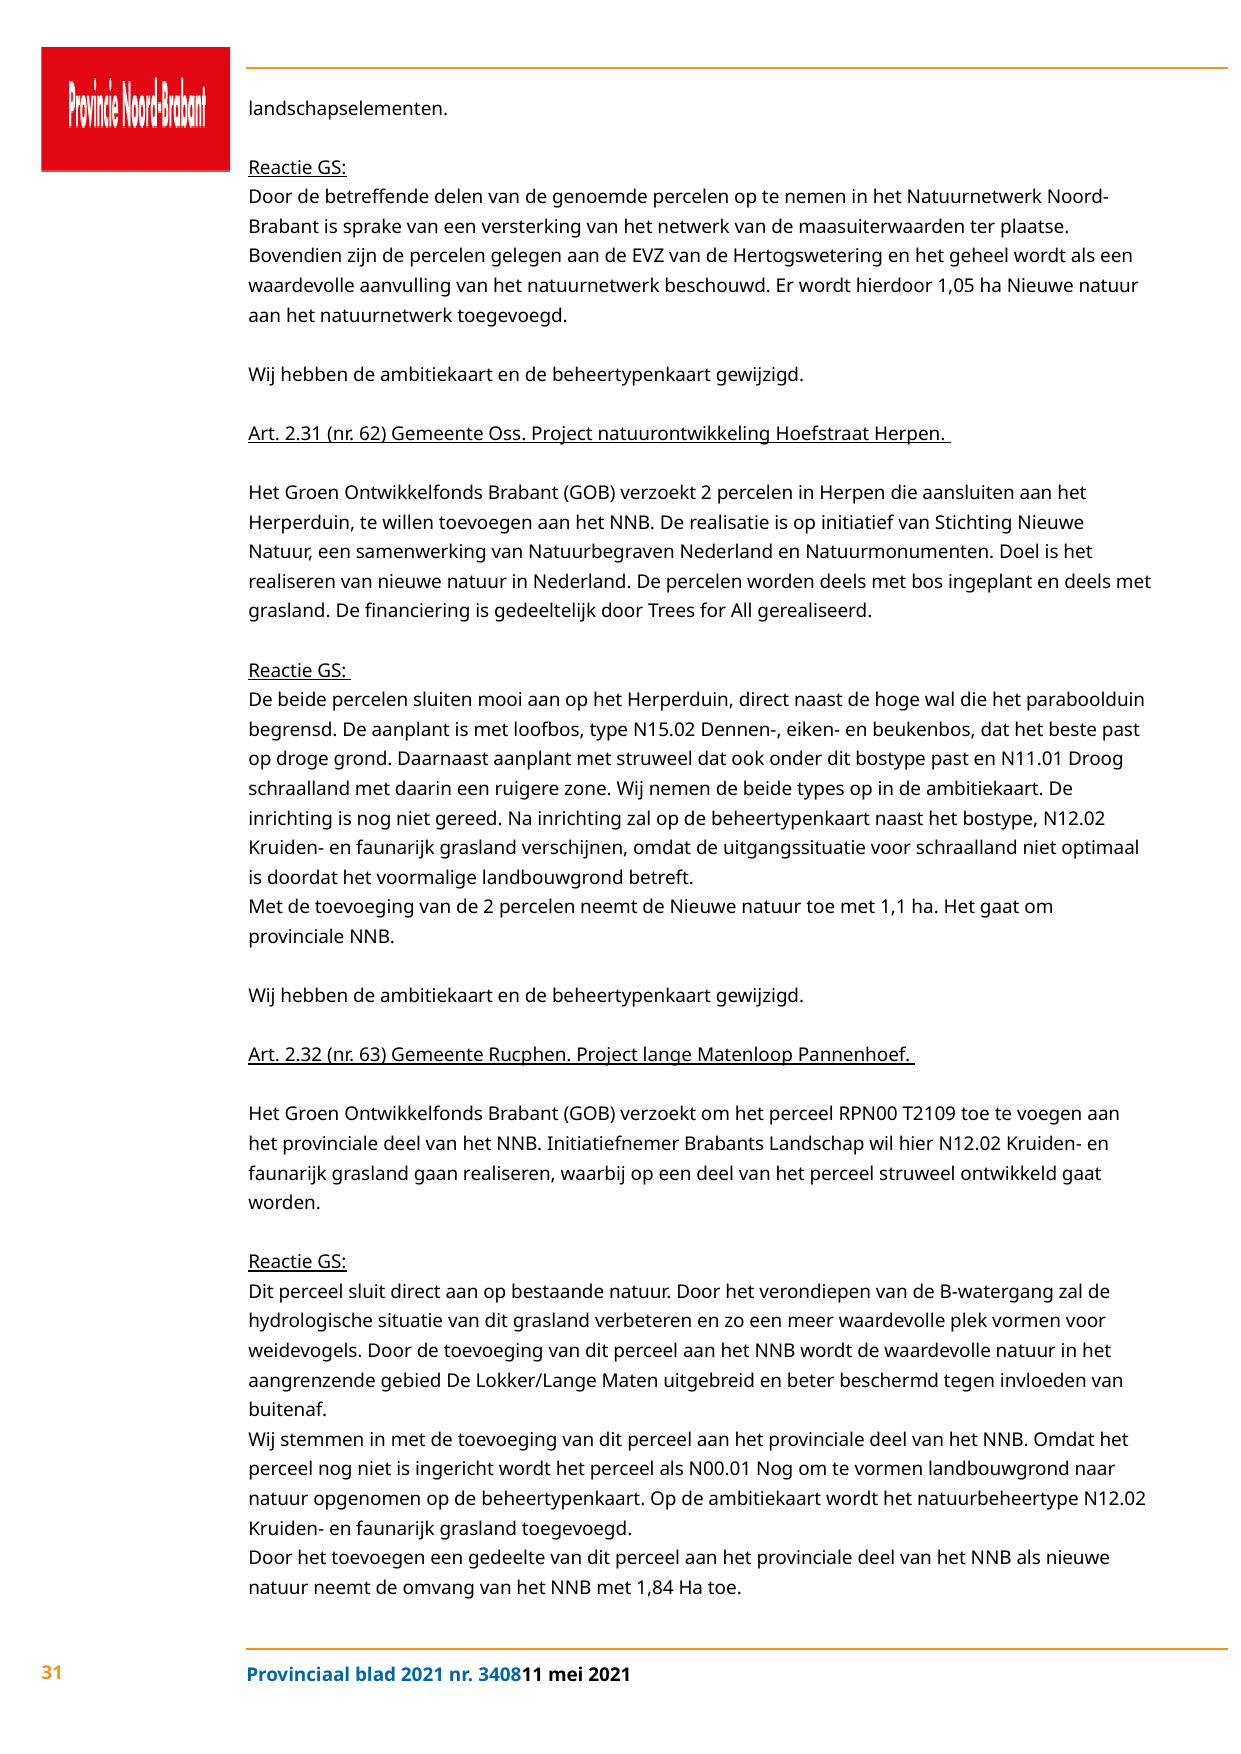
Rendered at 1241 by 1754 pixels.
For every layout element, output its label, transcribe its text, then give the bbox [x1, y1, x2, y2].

text Het Groen Ontwikkelfonds Brabant (GOB) verzoekt 2 percelen in Herpen die aansluiten aan het Herperduin, te willen toevoegen aan het NNB. De realisatie is op initiatief van Stichting Nieuwe Natuur, een samenwerking van Natuurbegraven Nederland en Natuurmonumenten. Doel is het realiseren van nieuwe natuur in Nederland. De percelen worden deels met bos ingeplant en deels met grasland. De financiering is gedeeltelijk door Trees for All gerealiseerd. [248, 479, 1152, 623]
text De beide percelen sluiten mooi aan op het Herperduin, direct naast de hoge wal die het paraboolduin begrensd. De aanplant is met loofbos, type N15.02 Dennen-, eiken- en beukenbos, dat het beste past op droge grond. Daarnaast aanplant met struweel dat ook onder dit bostype past en N11.01 Droog schraalland met daarin een ruigere zone. Wij nemen de beide types op in de ambitiekaart. De inrichting is nog niet gereed. Na inrichting zal op de beheertypenkaart naast het bostype, N12.02 Kruiden- en faunarijk grasland verschijnen, omdat de uitgangssituatie voor schraalland niet optimaal is doordat het voormalige landbouwgrond betreft. [248, 686, 1152, 890]
text Het Groen Ontwikkelfonds Brabant (GOB) verzoekt om het perceel RPN00 T2109 toe te voegen aan het provinciale deel van het NNB. Initiatiefnemer Brabants Landschap wil hier N12.02 Kruiden- en faunarijk grasland gaan realiseren, waarbij op een deel van het perceel struweel ontwikkeld gaat worden. [248, 1101, 1152, 1215]
text Dit perceel sluit direct aan op bestaande natuur. Door het verondiepen van de B-watergang zal de hydrologische situatie van dit grasland verbeteren en zo een meer waardevolle plek vormen voor weidevogels. Door de toevoeging van dit perceel aan het NNB wordt de waardevolle natuur in het aangrenzende gebied De Lokker/Lange Maten uitgebreid en beter beschermd tegen invloeden van buitenaf. [248, 1278, 1152, 1422]
text Met de toevoeging van de 2 percelen neemt de Nieuwe natuur toe met 1,1 ha. Het gaat om provinciale NNB. [248, 893, 1152, 949]
text Door het toevoegen een gedeelte van dit perceel aan het provinciale deel van het NNB als nieuwe natuur neemt de omvang van het NNB met 1,84 Ha toe. [248, 1544, 1152, 1600]
text Reactie GS: [248, 154, 1152, 180]
text Reactie GS: [248, 657, 1152, 683]
text Wij hebben de ambitiekaart en de beheertypenkaart gewijzigd. [248, 982, 1152, 1008]
text Wij stemmen in met de toevoeging van dit perceel aan het provinciale deel van het NNB. Omdat het perceel nog niet is ingericht wordt het perceel als N00.01 Nog om te vormen landbouwgrond naar natuur opgenomen op de beheertypenkaart. Op de ambitiekaart wordt het natuurbeheertype N12.02 Kruiden- en faunarijk grasland toegevoegd. [248, 1426, 1152, 1541]
picture [41, 47, 231, 172]
text Wij hebben de ambitiekaart en de beheertypenkaart gewijzigd. [248, 361, 1152, 387]
text Door de betreffende delen van de genoemde percelen op te nemen in het Natuurnetwerk Noord-Brabant is sprake van een versterking van het netwerk van de maasuiterwaarden ter plaatse. Bovendien zijn de percelen gelegen aan de EVZ van de Hertogswetering en het geheel wordt als een waardevolle aanvulling van het natuurnetwerk beschouwd. Er wordt hierdoor 1,05 ha Nieuwe natuur aan het natuurnetwerk toegevoegd. [248, 183, 1152, 328]
text landschapselementen. [248, 95, 1152, 121]
text Reactie GS: [248, 1248, 1152, 1274]
text Art. 2.32 (nr. 63) Gemeente Rucphen. Project lange Matenloop Pannenhoef. [248, 1041, 1152, 1067]
text Art. 2.31 (nr. 62) Gemeente Oss. Project natuurontwikkeling Hoefstraat Herpen. [248, 420, 1152, 446]
